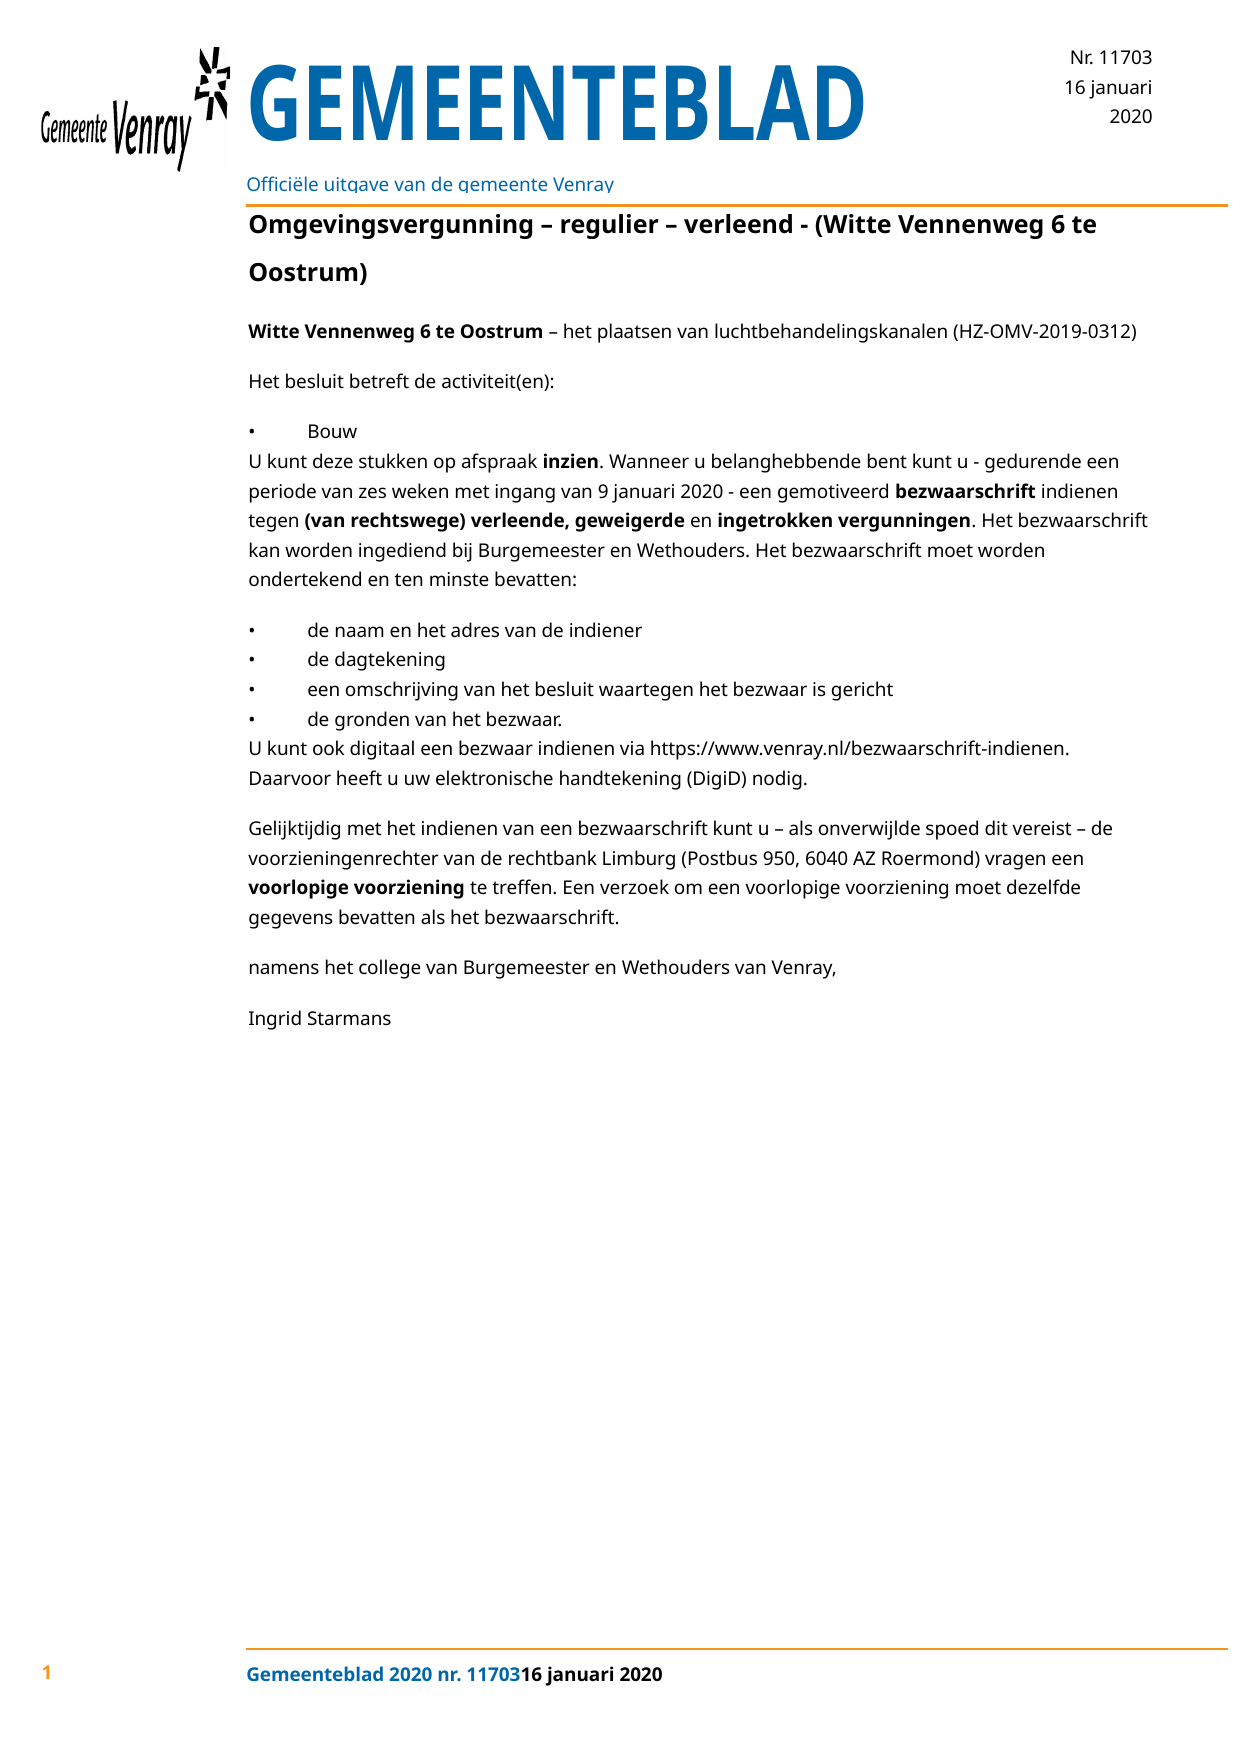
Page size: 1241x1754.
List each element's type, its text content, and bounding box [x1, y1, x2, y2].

list de dagtekening [248, 647, 1152, 672]
text Gelijktijdig met het indienen van een bezwaarschrift kunt u – als onverwijlde spoed dit vereist – de voorzieningenrechter van de rechtbank Limburg (Postbus 950, 6040 AZ Roermond) vragen een voorlopige voorziening te treffen. Een verzoek om een voorlopige voorziening moet dezelfde gegevens bevatten als het bezwaarschrift. [248, 815, 1152, 930]
text Ingrid Starmans [248, 1005, 1152, 1031]
text Omgevingsvergunning – regulier – verleend - (Witte Vennenweg 6 te Oostrum) [248, 207, 1152, 288]
list Bouw [248, 419, 1152, 444]
text U kunt ook digitaal een bezwaar indienen via https://www.venray.nl/bezwaarschrift-indienen. Daarvoor heeft u uw elektronische handtekening (DigiD) nodig. [248, 735, 1152, 791]
list de naam en het adres van de indiener [248, 617, 1152, 643]
list de gronden van het bezwaar. [248, 706, 1152, 732]
text U kunt deze stukken op afspraak inzien. Wanneer u belanghebbende bent kunt u - gedurende een periode van zes weken met ingang van 9 januari 2020 - een gemotiveerd bezwaarschrift indienen tegen (van rechtswege) verleende, geweigerde en ingetrokken vergunningen. Het bezwaarschrift kan worden ingediend bij Burgemeester en Wethouders. Het bezwaarschrift moet worden ondertekend en ten minste bevatten: [248, 448, 1152, 592]
text namens het college van Burgemeester en Wethouders van Venray, [248, 954, 1152, 980]
list een omschrijving van het besluit waartegen het bezwaar is gericht [248, 676, 1152, 702]
text Witte Vennenweg 6 te Oostrum – het plaatsen van luchtbehandelingskanalen (HZ-OMV-2019-0312) [248, 318, 1152, 344]
picture [41, 47, 231, 172]
text Het besluit betreft de activiteit(en): [248, 368, 1152, 394]
